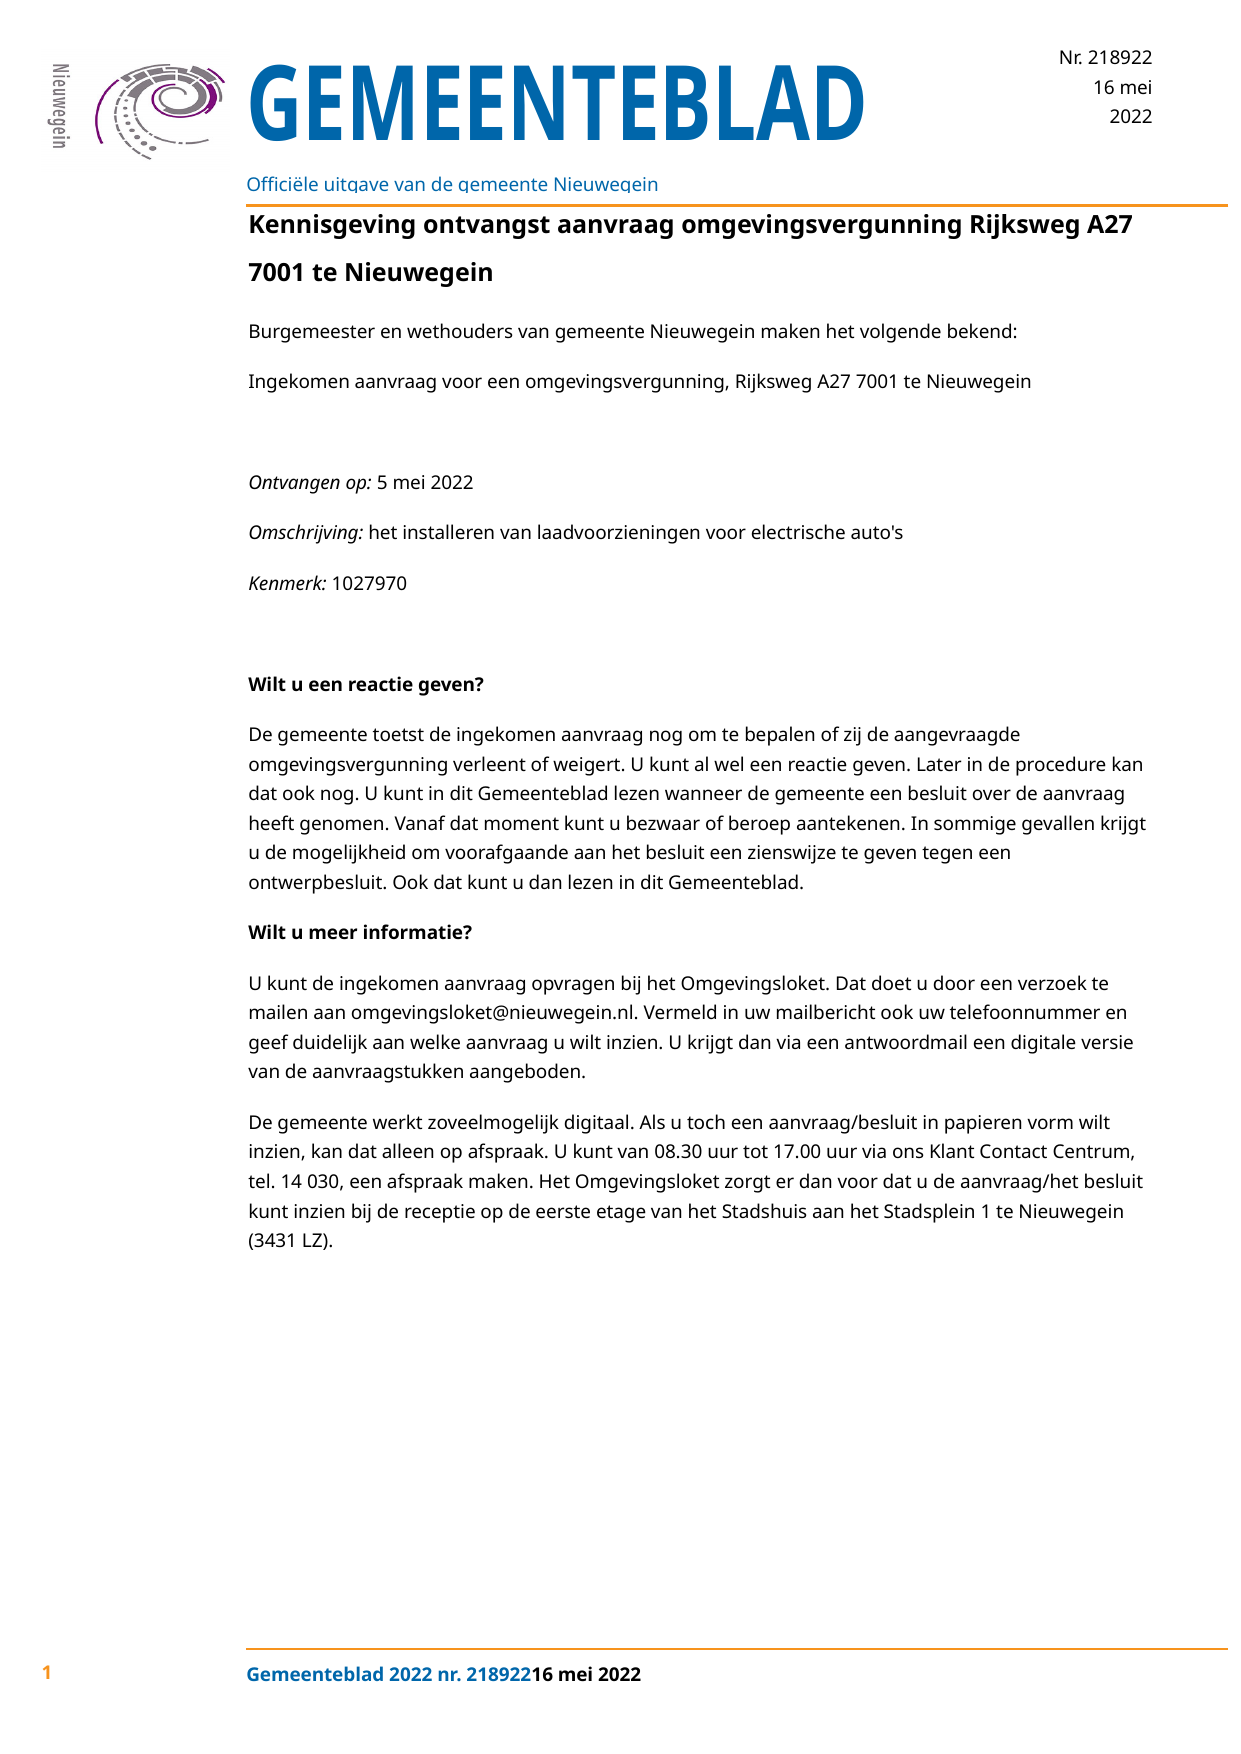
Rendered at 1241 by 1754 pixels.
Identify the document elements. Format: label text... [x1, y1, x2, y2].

text U kunt de ingekomen aanvraag opvragen bij het Omgevingsloket. Dat doet u door een verzoek te mailen aan omgevingsloket@nieuwegein.nl. Vermeld in uw mailbericht ook uw telefoonnummer en geef duidelijk aan welke aanvraag u wilt inzien. U krijgt dan via een antwoordmail een digitale versie van de aanvraagstukken aangeboden. [248, 970, 1152, 1084]
picture [41, 47, 231, 172]
text Kenmerk: 1027970 [248, 570, 1152, 596]
text Omschrijving: het installeren van laadvoorzieningen voor electrische auto's [248, 519, 1152, 545]
text Ingekomen aanvraag voor een omgevingsvergunning, Rijksweg A27 7001 te Nieuwegein [248, 368, 1152, 394]
text Wilt u een reactie geven? [248, 671, 1152, 697]
text Burgemeester en wethouders van gemeente Nieuwegein maken het volgende bekend: [248, 318, 1152, 344]
text Wilt u meer informatie? [248, 919, 1152, 945]
text Kennisgeving ontvangst aanvraag omgevingsvergunning Rijksweg A27 7001 te Nieuwegein [248, 207, 1152, 288]
text De gemeente werkt zoveelmogelijk digitaal. Als u toch een aanvraag/besluit in papieren vorm wilt inzien, kan dat alleen op afspraak. U kunt van 08.30 uur tot 17.00 uur via ons Klant Contact Centrum, tel. 14 030, een afspraak maken. Het Omgevingsloket zorgt er dan voor dat u de aanvraag/het besluit kunt inzien bij de receptie op de eerste etage van het Stadshuis aan het Stadsplein 1 te Nieuwegein (3431 LZ). [248, 1109, 1152, 1253]
text De gemeente toetst de ingekomen aanvraag nog om te bepalen of zij de aangevraagde omgevingsvergunning verleent of weigert. U kunt al wel een reactie geven. Later in de procedure kan dat ook nog. U kunt in dit Gemeenteblad lezen wanneer de gemeente een besluit over de aanvraag heeft genomen. Vanaf dat moment kunt u bezwaar of beroep aantekenen. In sommige gevallen krijgt u de mogelijkheid om voorafgaande aan het besluit een zienswijze te geven tegen een ontwerpbesluit. Ook dat kunt u dan lezen in dit Gemeenteblad. [248, 721, 1152, 895]
text Ontvangen op: 5 mei 2022 [248, 469, 1152, 495]
